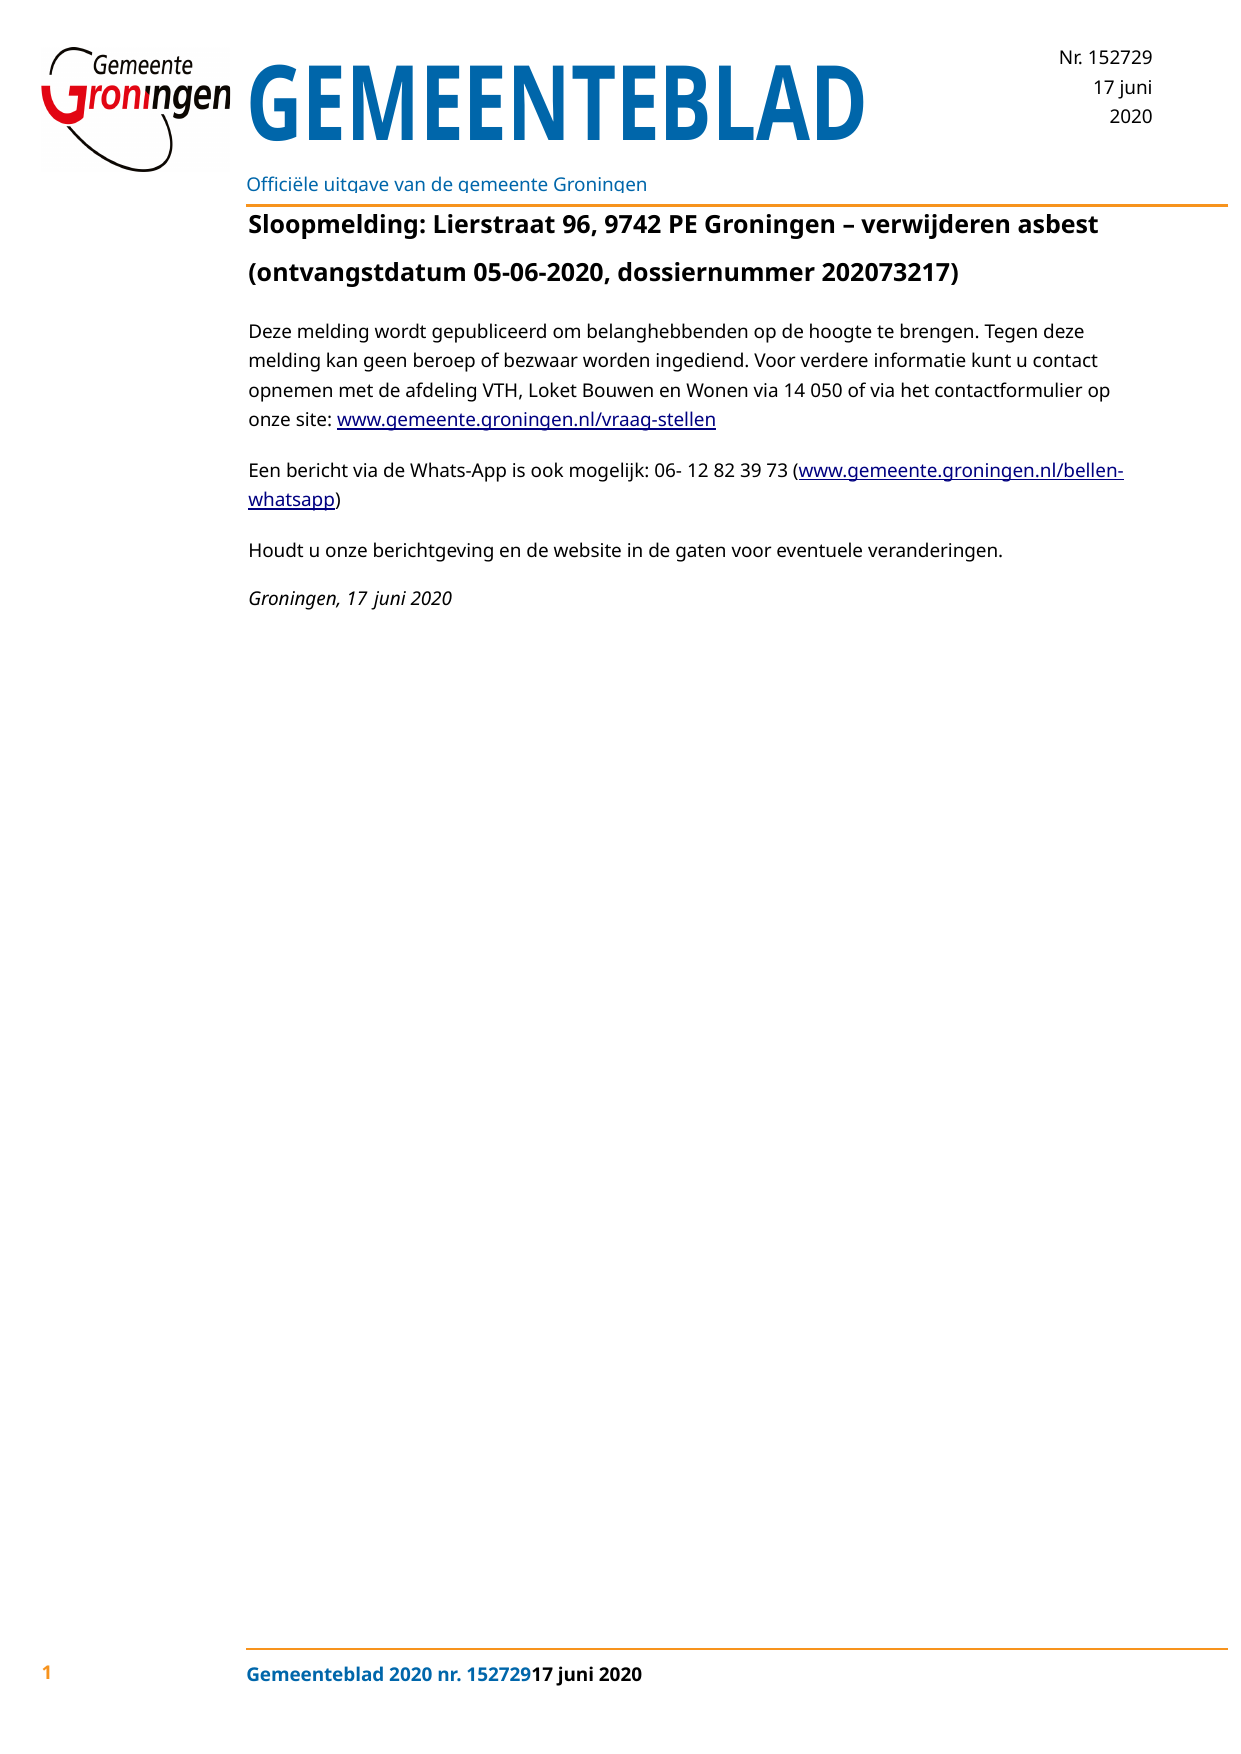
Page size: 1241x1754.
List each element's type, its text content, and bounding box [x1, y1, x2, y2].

text Groningen, 17 juni 2020 [248, 585, 1152, 611]
text Sloopmelding: Lierstraat 96, 9742 PE Groningen – verwijderen asbest (ontvangstdatum 05-06-2020, dossiernummer 202073217) [248, 207, 1152, 288]
text Deze melding wordt gepubliceerd om belanghebbenden op de hoogte te brengen. Tegen deze melding kan geen beroep of bezwaar worden ingediend. Voor verdere informatie kunt u contact opnemen met de afdeling VTH, Loket Bouwen en Wonen via 14 050 of via het contactformulier op onze site: www.gemeente.groningen.nl/vraag-stellen [248, 318, 1152, 432]
picture [41, 47, 231, 172]
text Een bericht via de Whats-App is ook mogelijk: 06- 12 82 39 73 (www.gemeente.groningen.nl/bellen-whatsapp) [248, 457, 1152, 512]
text Houdt u onze berichtgeving en de website in de gaten voor eventuele veranderingen. [248, 537, 1152, 563]
